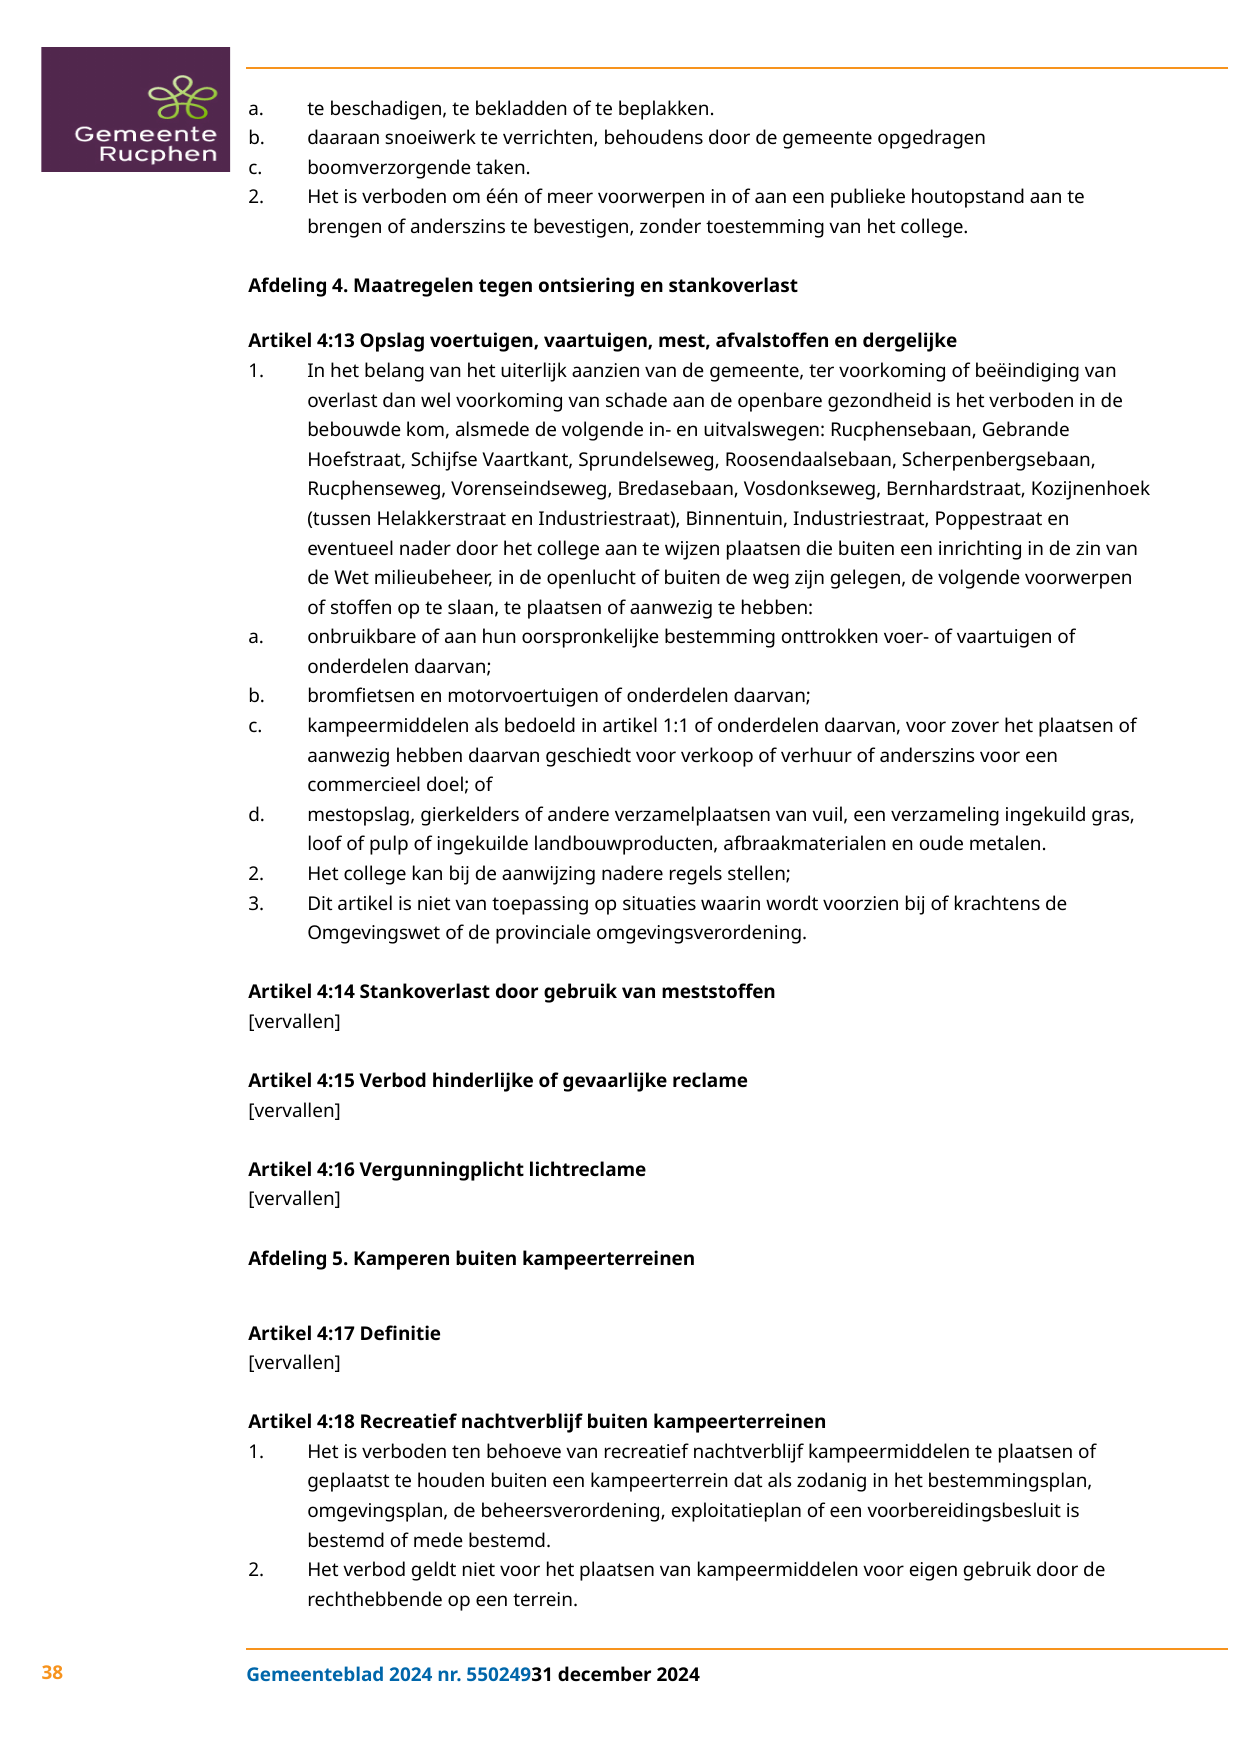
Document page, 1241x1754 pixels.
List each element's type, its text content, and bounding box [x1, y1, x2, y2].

text Afdeling 4. Maatregelen tegen ontsiering en stankoverlast [248, 272, 1152, 298]
text Artikel 4:16 Vergunningplicht lichtreclame [248, 1156, 1152, 1182]
text Afdeling 5. Kamperen buiten kampeerterreinen [248, 1245, 1152, 1270]
list kampeermiddelen als bedoeld in artikel 1:1 of onderdelen daarvan, voor zover het plaatsen of aanwezig hebben daarvan geschiedt voor verkoop of verhuur of anderszins voor een commercieel doel; of [248, 712, 1152, 797]
list mestopslag, gierkelders of andere verzamelplaatsen van vuil, een verzameling ingekuild gras, loof of pulp of ingekuilde landbouwproducten, afbraakmaterialen en oude metalen. [248, 801, 1152, 856]
list Het verbod geldt niet voor het plaatsen van kampeermiddelen voor eigen gebruik door de rechthebbende op een terrein. [248, 1556, 1152, 1612]
text Artikel 4:14 Stankoverlast door gebruik van meststoffen [248, 978, 1152, 1004]
list Dit artikel is niet van toepassing op situaties waarin wordt voorzien bij of krachtens de Omgevingswet of de provinciale omgevingsverordening. [248, 890, 1152, 945]
list daaraan snoeiwerk te verrichten, behoudens door de gemeente opgedragen [248, 124, 1152, 150]
picture [41, 47, 231, 172]
list Het college kan bij de aanwijzing nadere regels stellen; [248, 860, 1152, 886]
text [vervallen] [248, 1349, 1152, 1375]
text Artikel 4:18 Recreatief nachtverblijf buiten kampeerterreinen [248, 1408, 1152, 1434]
text [vervallen] [248, 1097, 1152, 1122]
list brengen of anderszins te bevestigen, zonder toestemming van het college. [248, 213, 1152, 239]
list Het is verboden om één of meer voorwerpen in of aan een publieke houtopstand aan te [248, 183, 1152, 209]
list te beschadigen, te bekladden of te beplakken. [248, 95, 1152, 121]
text Artikel 4:17 Definitie [248, 1320, 1152, 1345]
text [vervallen] [248, 1186, 1152, 1211]
list boomverzorgende taken. [248, 154, 1152, 180]
list onbruikbare of aan hun oorspronkelijke bestemming onttrokken voer- of vaartuigen of onderdelen daarvan; [248, 623, 1152, 679]
list In het belang van het uiterlijk aanzien van de gemeente, ter voorkoming of beëindiging van overlast dan wel voorkoming van schade aan de openbare gezondheid is het verboden in de bebouwde kom, alsmede de volgende in- en uitvalswegen: Rucphensebaan, Gebrande Hoefstraat, Schijfse Vaartkant, Sprundelseweg, Roosendaalsebaan, Scherpenbergsebaan, Rucphenseweg, Vorenseindseweg, Bredasebaan, Vosdonkseweg, Bernhardstraat, Kozijnenhoek (tussen Helakkerstraat en Industriestraat), Binnentuin, Industriestraat, Poppestraat en eventueel nader door het college aan te wijzen plaatsen die buiten een inrichting in de zin van de Wet milieubeheer, in de openlucht of buiten de weg zijn gelegen, de volgende voorwerpen of stoffen op te slaan, te plaatsen of aanwezig te hebben: [248, 357, 1152, 619]
text [vervallen] [248, 1008, 1152, 1034]
list bromfietsen en motorvoertuigen of onderdelen daarvan; [248, 683, 1152, 708]
list Het is verboden ten behoeve van recreatief nachtverblijf kampeermiddelen te plaatsen of geplaatst te houden buiten een kampeerterrein dat als zodanig in het bestemmingsplan, omgevingsplan, de beheersverordening, exploitatieplan of een voorbereidingsbesluit is bestemd of mede bestemd. [248, 1438, 1152, 1552]
text Artikel 4:15 Verbod hinderlijke of gevaarlijke reclame [248, 1067, 1152, 1093]
text Artikel 4:13 Opslag voertuigen, vaartuigen, mest, afvalstoffen en dergelijke [248, 328, 1152, 353]
